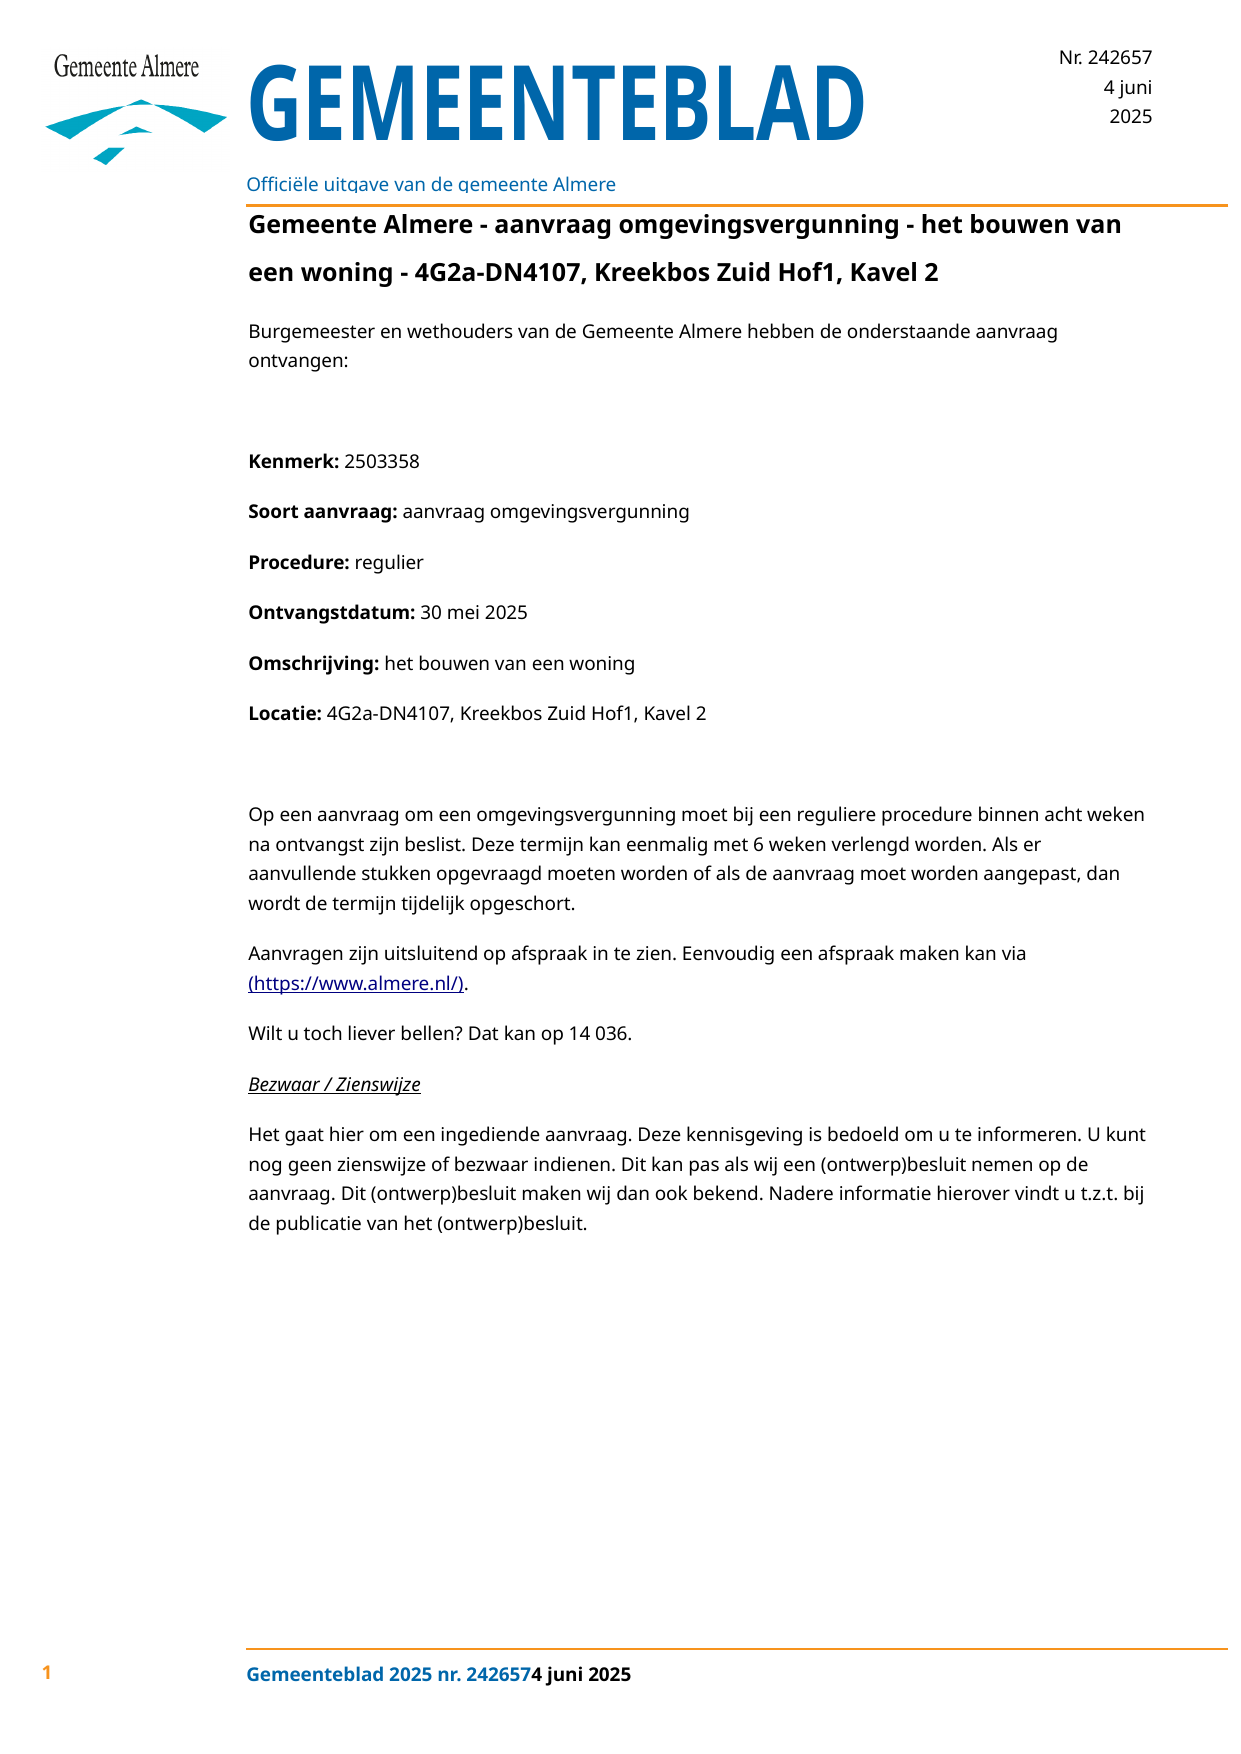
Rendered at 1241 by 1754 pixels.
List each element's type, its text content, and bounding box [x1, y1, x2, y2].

text Het gaat hier om een ingediende aanvraag. Deze kennisgeving is bedoeld om u te informeren. U kunt nog geen zienswijze of bezwaar indienen. Dit kan pas als wij een (ontwerp)besluit nemen op de aanvraag. Dit (ontwerp)besluit maken wij dan ook bekend. Nadere informatie hierover vindt u t.z.t. bij de publicatie van het (ontwerp)besluit. [248, 1121, 1152, 1236]
text Bezwaar / Zienswijze [248, 1071, 1152, 1097]
text Gemeente Almere - aanvraag omgevingsvergunning - het bouwen van een woning - 4G2a-DN4107, Kreekbos Zuid Hof1, Kavel 2 [248, 207, 1152, 288]
text Aanvragen zijn uitsluitend op afspraak in te zien. Eenvoudig een afspraak maken kan via (https://www.almere.nl/). [248, 940, 1152, 996]
text Procedure: regulier [248, 549, 1152, 575]
text Kenmerk: 2503358 [248, 448, 1152, 474]
text Burgemeester en wethouders van de Gemeente Almere hebben de onderstaande aanvraag ontvangen: [248, 318, 1152, 373]
text Op een aanvraag om een omgevingsvergunning moet bij een reguliere procedure binnen acht weken na ontvangst zijn beslist. Deze termijn kan eenmalig met 6 weken verlengd worden. Als er aanvullende stukken opgevraagd moeten worden of als de aanvraag moet worden aangepast, dan wordt de termijn tijdelijk opgeschort. [248, 801, 1152, 916]
text Wilt u toch liever bellen? Dat kan op 14 036. [248, 1020, 1152, 1046]
text Locatie: 4G2a-DN4107, Kreekbos Zuid Hof1, Kavel 2 [248, 700, 1152, 726]
text Ontvangstdatum: 30 mei 2025 [248, 599, 1152, 625]
picture [41, 47, 231, 172]
text Omschrijving: het bouwen van een woning [248, 650, 1152, 676]
text Soort aanvraag: aanvraag omgevingsvergunning [248, 499, 1152, 524]
